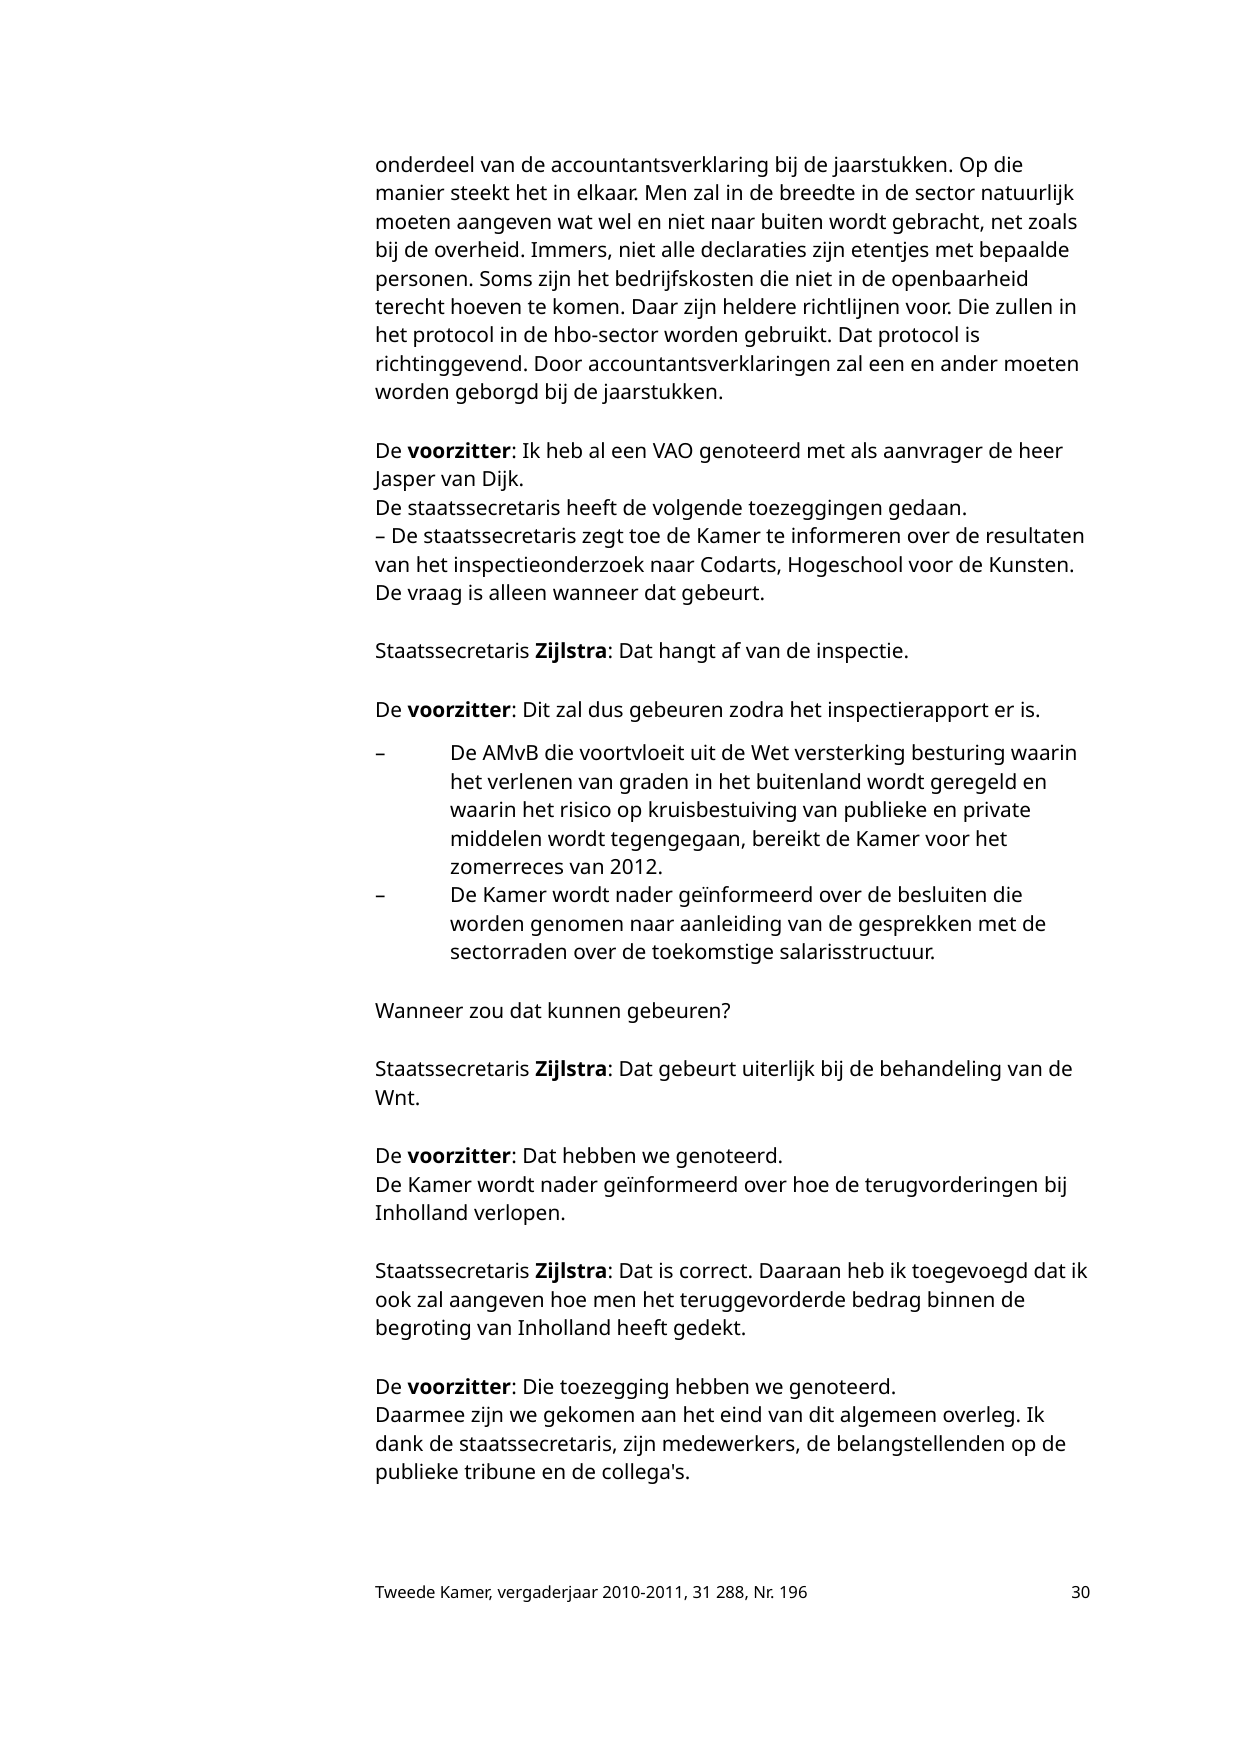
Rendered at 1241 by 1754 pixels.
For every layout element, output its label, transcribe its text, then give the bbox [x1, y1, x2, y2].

list De Kamer wordt nader geïnformeerd over de besluiten die worden genomen naar aanleiding van de gesprekken met de sectorraden over de toekomstige salarisstructuur. [375, 881, 1090, 966]
text De Kamer wordt nader geïnformeerd over hoe de terugvorderingen bij Inholland verlopen. [375, 1170, 1090, 1227]
text onderdeel van de accountantsverklaring bij de jaarstukken. Op die manier steekt het in elkaar. Men zal in de breedte in de sector natuurlijk moeten aangeven wat wel en niet naar buiten wordt gebracht, net zoals bij de overheid. Immers, niet alle declaraties zijn etentjes met bepaalde personen. Soms zijn het bedrijfskosten die niet in de openbaarheid terecht hoeven te komen. Daar zijn heldere richtlijnen voor. Die zullen in het protocol in de hbo-sector worden gebruikt. Dat protocol is richtinggevend. Door accountantsverklaringen zal een en ander moeten worden geborgd bij de jaarstukken. [375, 150, 1090, 406]
text Staatssecretaris Zijlstra: Dat hangt af van de inspectie. [375, 637, 1090, 665]
text Daarmee zijn we gekomen aan het eind van dit algemeen overleg. Ik dank de staatssecretaris, zijn medewerkers, de belangstellenden op de publieke tribune en de collega's. [375, 1400, 1090, 1486]
text – De staatssecretaris zegt toe de Kamer te informeren over de resultaten van het inspectieonderzoek naar Codarts, Hogeschool voor de Kunsten. [375, 521, 1090, 578]
text De voorzitter: Dat hebben we genoteerd. [375, 1141, 1090, 1170]
list De AMvB die voortvloeit uit de Wet versterking besturing waarin het verlenen van graden in het buitenland wordt geregeld en waarin het risico op kruisbestuiving van publieke en private middelen wordt tegengegaan, bereikt de Kamer voor het zomerreces van 2012. [375, 738, 1090, 881]
text De vraag is alleen wanneer dat gebeurt. [375, 578, 1090, 607]
text De voorzitter: Ik heb al een VAO genoteerd met als aanvrager de heer Jasper van Dijk. [375, 436, 1090, 493]
text Staatssecretaris Zijlstra: Dat gebeurt uiterlijk bij de behandeling van de Wnt. [375, 1054, 1090, 1111]
text De voorzitter: Dit zal dus gebeuren zodra het inspectierapport er is. [375, 695, 1090, 723]
text Staatssecretaris Zijlstra: Dat is correct. Daaraan heb ik toegevoegd dat ik ook zal aangeven hoe men het teruggevorderde bedrag binnen de begroting van Inholland heeft gedekt. [375, 1257, 1090, 1342]
text De staatssecretaris heeft de volgende toezeggingen gedaan. [375, 493, 1090, 521]
text Wanneer zou dat kunnen gebeuren? [375, 996, 1090, 1024]
text De voorzitter: Die toezegging hebben we genoteerd. [375, 1372, 1090, 1400]
